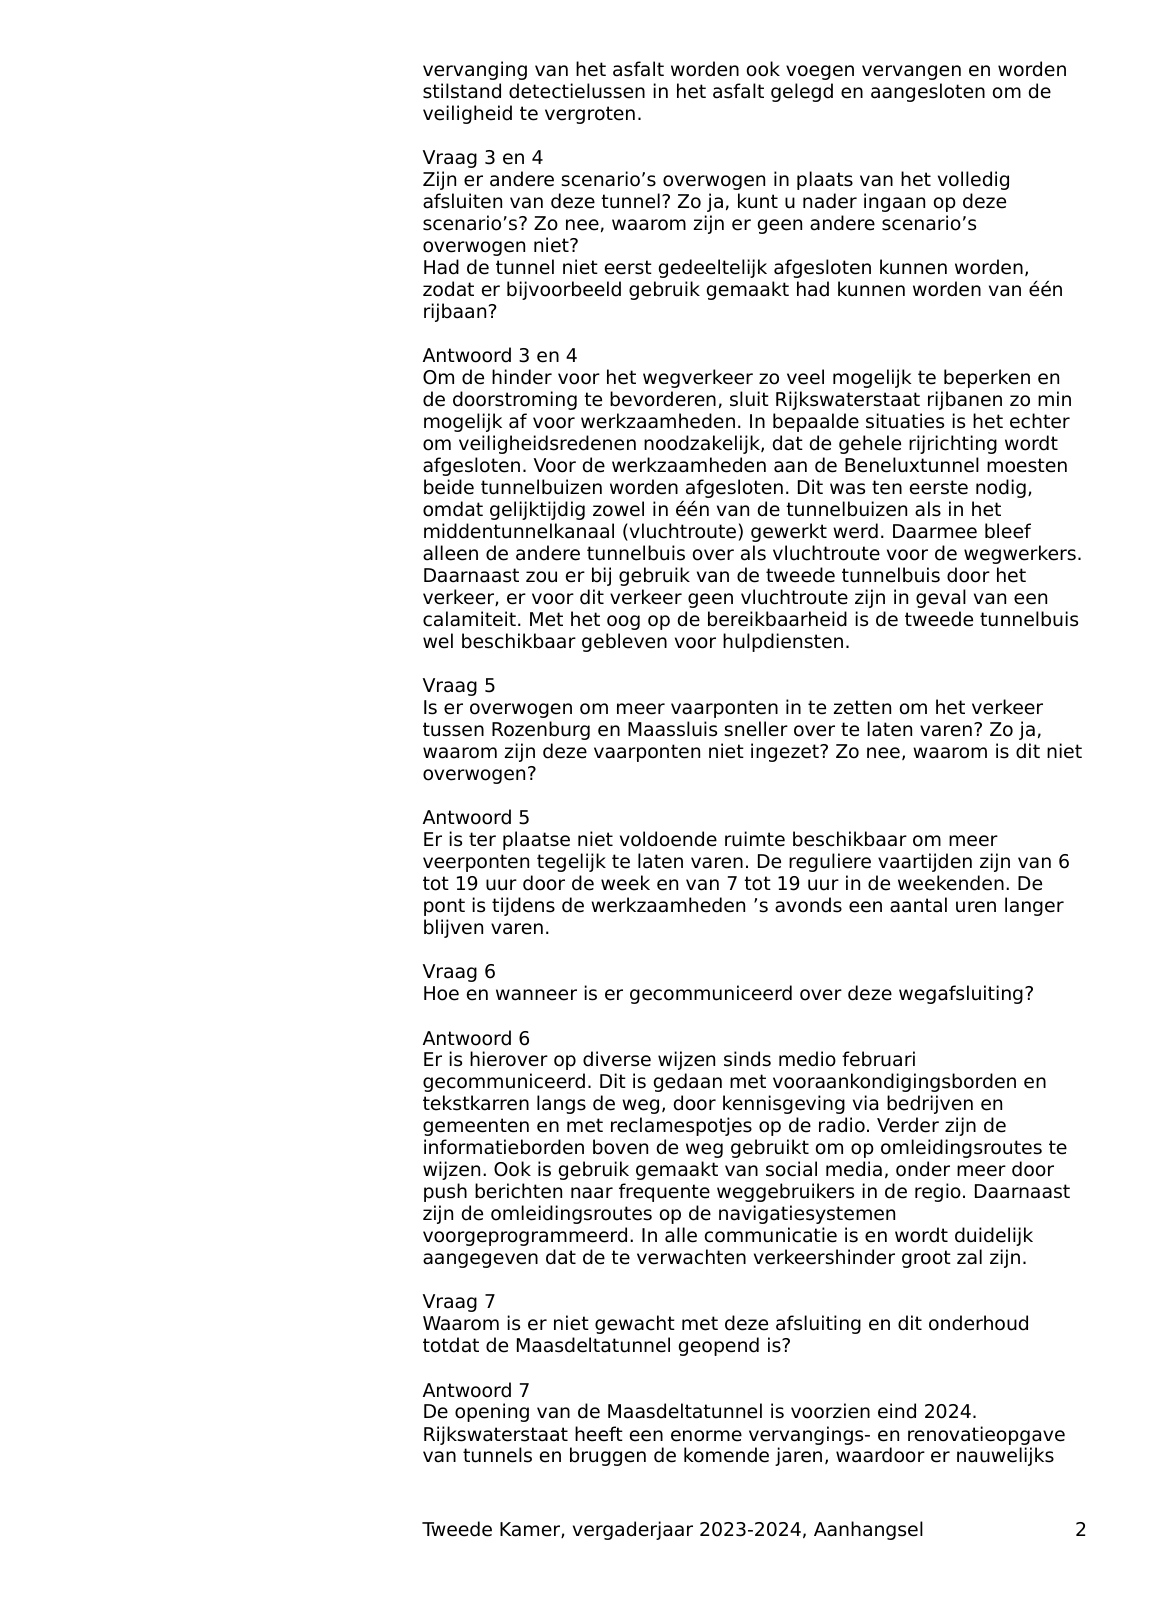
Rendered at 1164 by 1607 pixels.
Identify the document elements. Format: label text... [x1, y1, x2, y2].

text Antwoord 5 [422, 807, 1087, 829]
text Vraag 6 [422, 961, 1087, 983]
text Er is hierover op diverse wijzen sinds medio februari gecommuniceerd. Dit is gedaan met vooraankondigingsborden en tekstkarren langs de weg, door kennisgeving via bedrijven en gemeenten en met reclamespotjes op de radio. Verder zijn de informatieborden boven de weg gebruikt om op omleidingsroutes te wijzen. Ook is gebruik gemaakt van social media, onder meer door push berichten naar frequente weggebruikers in de regio. Daarnaast zijn de omleidingsroutes op de navigatiesystemen voorgeprogrammeerd. In alle communicatie is en wordt duidelijk aangegeven dat de te verwachten verkeershinder groot zal zijn. [422, 1049, 1087, 1269]
text Vraag 5 [422, 675, 1087, 697]
text Zijn er andere scenario’s overwogen in plaats van het volledig afsluiten van deze tunnel? Zo ja, kunt u nader ingaan op deze scenario’s? Zo nee, waarom zijn er geen andere scenario’s overwogen niet? [422, 169, 1087, 257]
text Antwoord 3 en 4 [422, 345, 1087, 367]
text Er is ter plaatse niet voldoende ruimte beschikbaar om meer veerponten tegelijk te laten varen. De reguliere vaartijden zijn van 6 tot 19 uur door de week en van 7 tot 19 uur in de weekenden. De pont is tijdens de werkzaamheden ’s avonds een aantal uren langer blijven varen. [422, 829, 1087, 939]
text Antwoord 7 [422, 1379, 1087, 1401]
text Had de tunnel niet eerst gedeeltelijk afgesloten kunnen worden, zodat er bijvoorbeeld gebruik gemaakt had kunnen worden van één rijbaan? [422, 257, 1087, 323]
text Om de hinder voor het wegverkeer zo veel mogelijk te beperken en de doorstroming te bevorderen, sluit Rijkswaterstaat rijbanen zo min mogelijk af voor werkzaamheden. In bepaalde situaties is het echter om veiligheidsredenen noodzakelijk, dat de gehele rijrichting wordt afgesloten. Voor de werkzaamheden aan de Beneluxtunnel moesten beide tunnelbuizen worden afgesloten. Dit was ten eerste nodig, omdat gelijktijdig zowel in één van de tunnelbuizen als in het middentunnelkanaal (vluchtroute) gewerkt werd. Daarmee bleef alleen de andere tunnelbuis over als vluchtroute voor de wegwerkers. Daarnaast zou er bij gebruik van de tweede tunnelbuis door het verkeer, er voor dit verkeer geen vluchtroute zijn in geval van een calamiteit. Met het oog op de bereikbaarheid is de tweede tunnelbuis wel beschikbaar gebleven voor hulpdiensten. [422, 367, 1087, 653]
text vervanging van het asfalt worden ook voegen vervangen en worden stilstand detectielussen in het asfalt gelegd en aangesloten om de veiligheid te vergroten. [422, 59, 1087, 125]
text De opening van de Maasdeltatunnel is voorzien eind 2024. Rijkswaterstaat heeft een enorme vervangings- en renovatieopgave van tunnels en bruggen de komende jaren, waardoor er nauwelijks [422, 1401, 1087, 1467]
text Antwoord 6 [422, 1027, 1087, 1049]
text Is er overwogen om meer vaarponten in te zetten om het verkeer tussen Rozenburg en Maassluis sneller over te laten varen? Zo ja, waarom zijn deze vaarponten niet ingezet? Zo nee, waarom is dit niet overwogen? [422, 697, 1087, 785]
text Hoe en wanneer is er gecommuniceerd over deze wegafsluiting? [422, 983, 1087, 1005]
text Vraag 3 en 4 [422, 147, 1087, 169]
text Vraag 7 [422, 1291, 1087, 1313]
text Waarom is er niet gewacht met deze afsluiting en dit onderhoud totdat de Maasdeltatunnel geopend is? [422, 1313, 1087, 1357]
